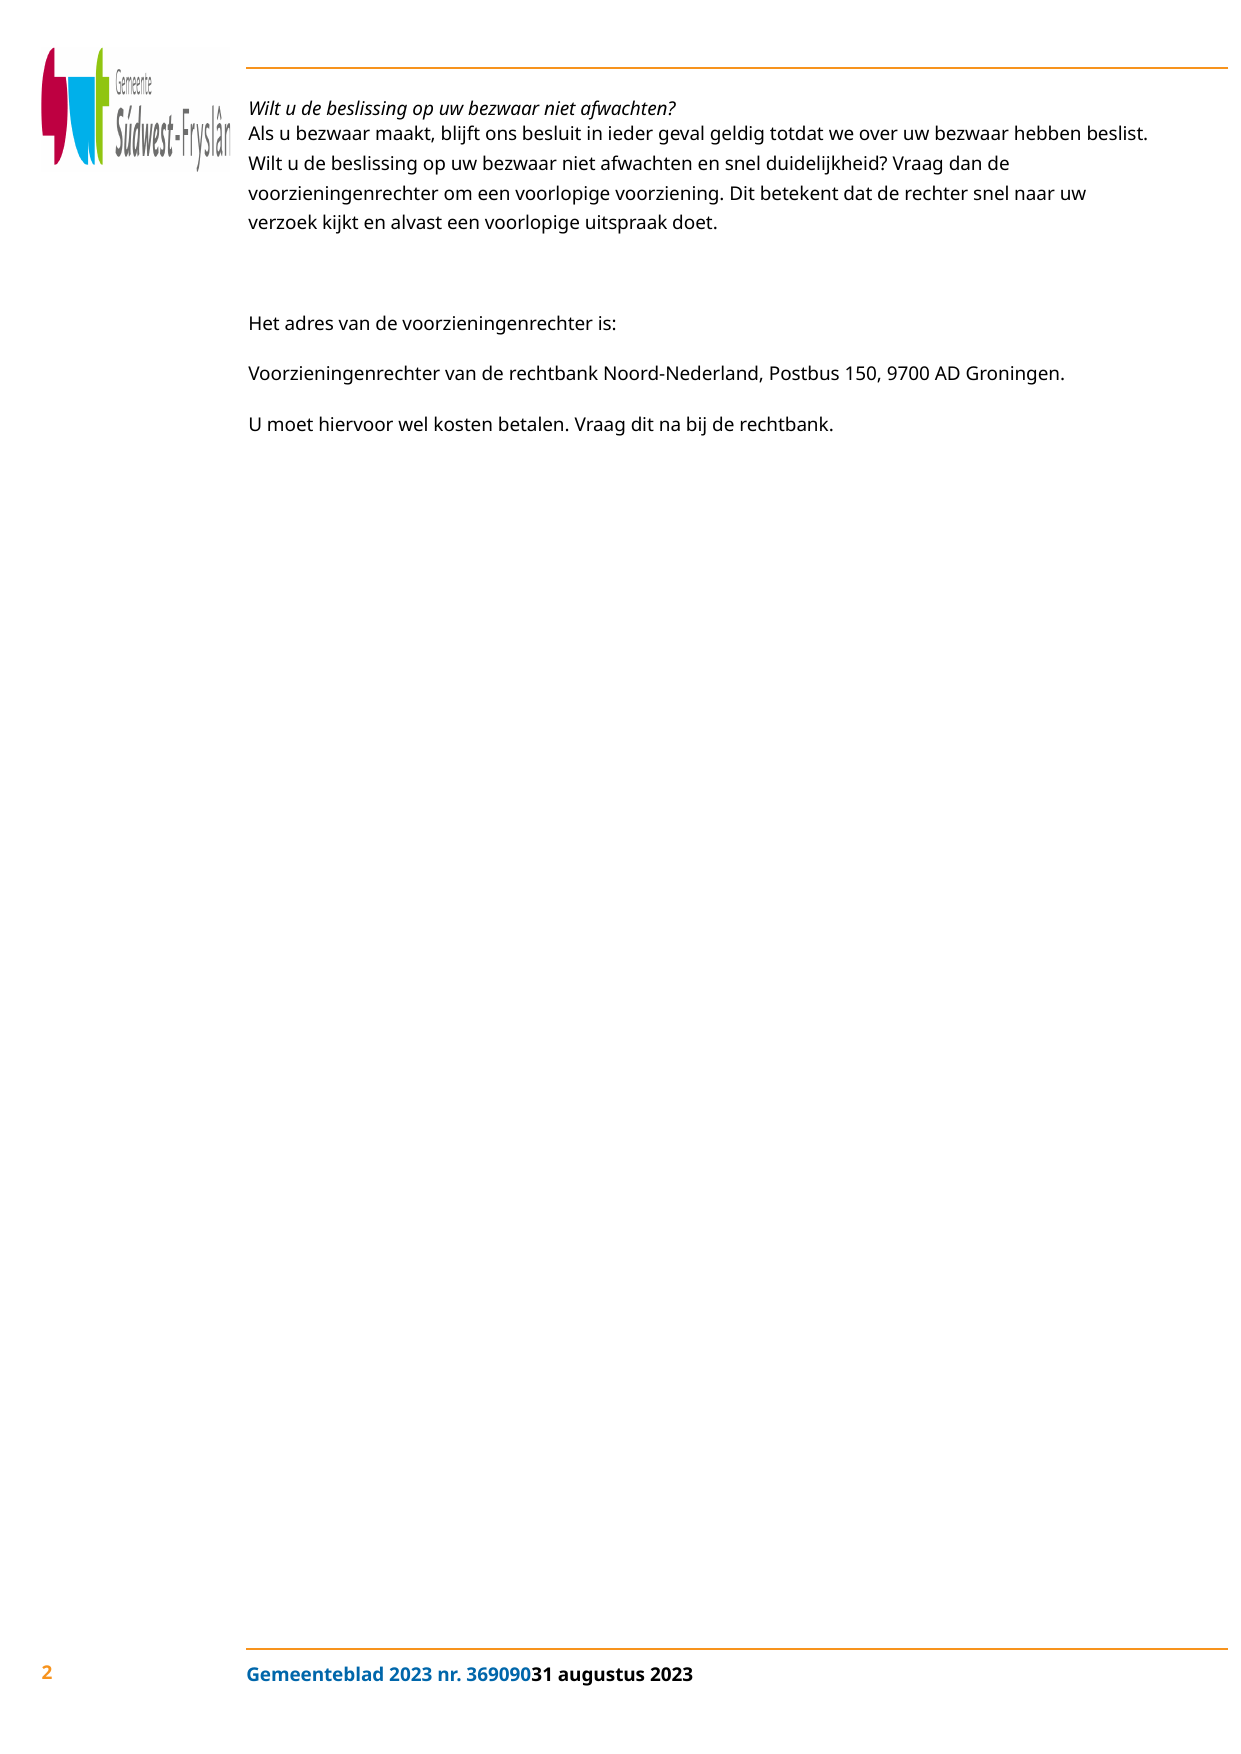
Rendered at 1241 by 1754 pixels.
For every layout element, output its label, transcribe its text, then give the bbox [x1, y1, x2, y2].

text Als u bezwaar maakt, blijft ons besluit in ieder geval geldig totdat we over uw bezwaar hebben beslist. Wilt u de beslissing op uw bezwaar niet afwachten en snel duidelijkheid? Vraag dan de voorzieningenrechter om een voorlopige voorziening. Dit betekent dat de rechter snel naar uw verzoek kijkt en alvast een voorlopige uitspraak doet. [248, 121, 1152, 235]
picture [41, 47, 231, 172]
text U moet hiervoor wel kosten betalen. Vraag dit na bij de rechtbank. [248, 411, 1152, 437]
text Voorzieningenrechter van de rechtbank Noord-Nederland, Postbus 150, 9700 AD Groningen. [248, 361, 1152, 386]
text Wilt u de beslissing op uw bezwaar niet afwachten? [248, 95, 1152, 121]
text Het adres van de voorzieningenrechter is: [248, 310, 1152, 336]
